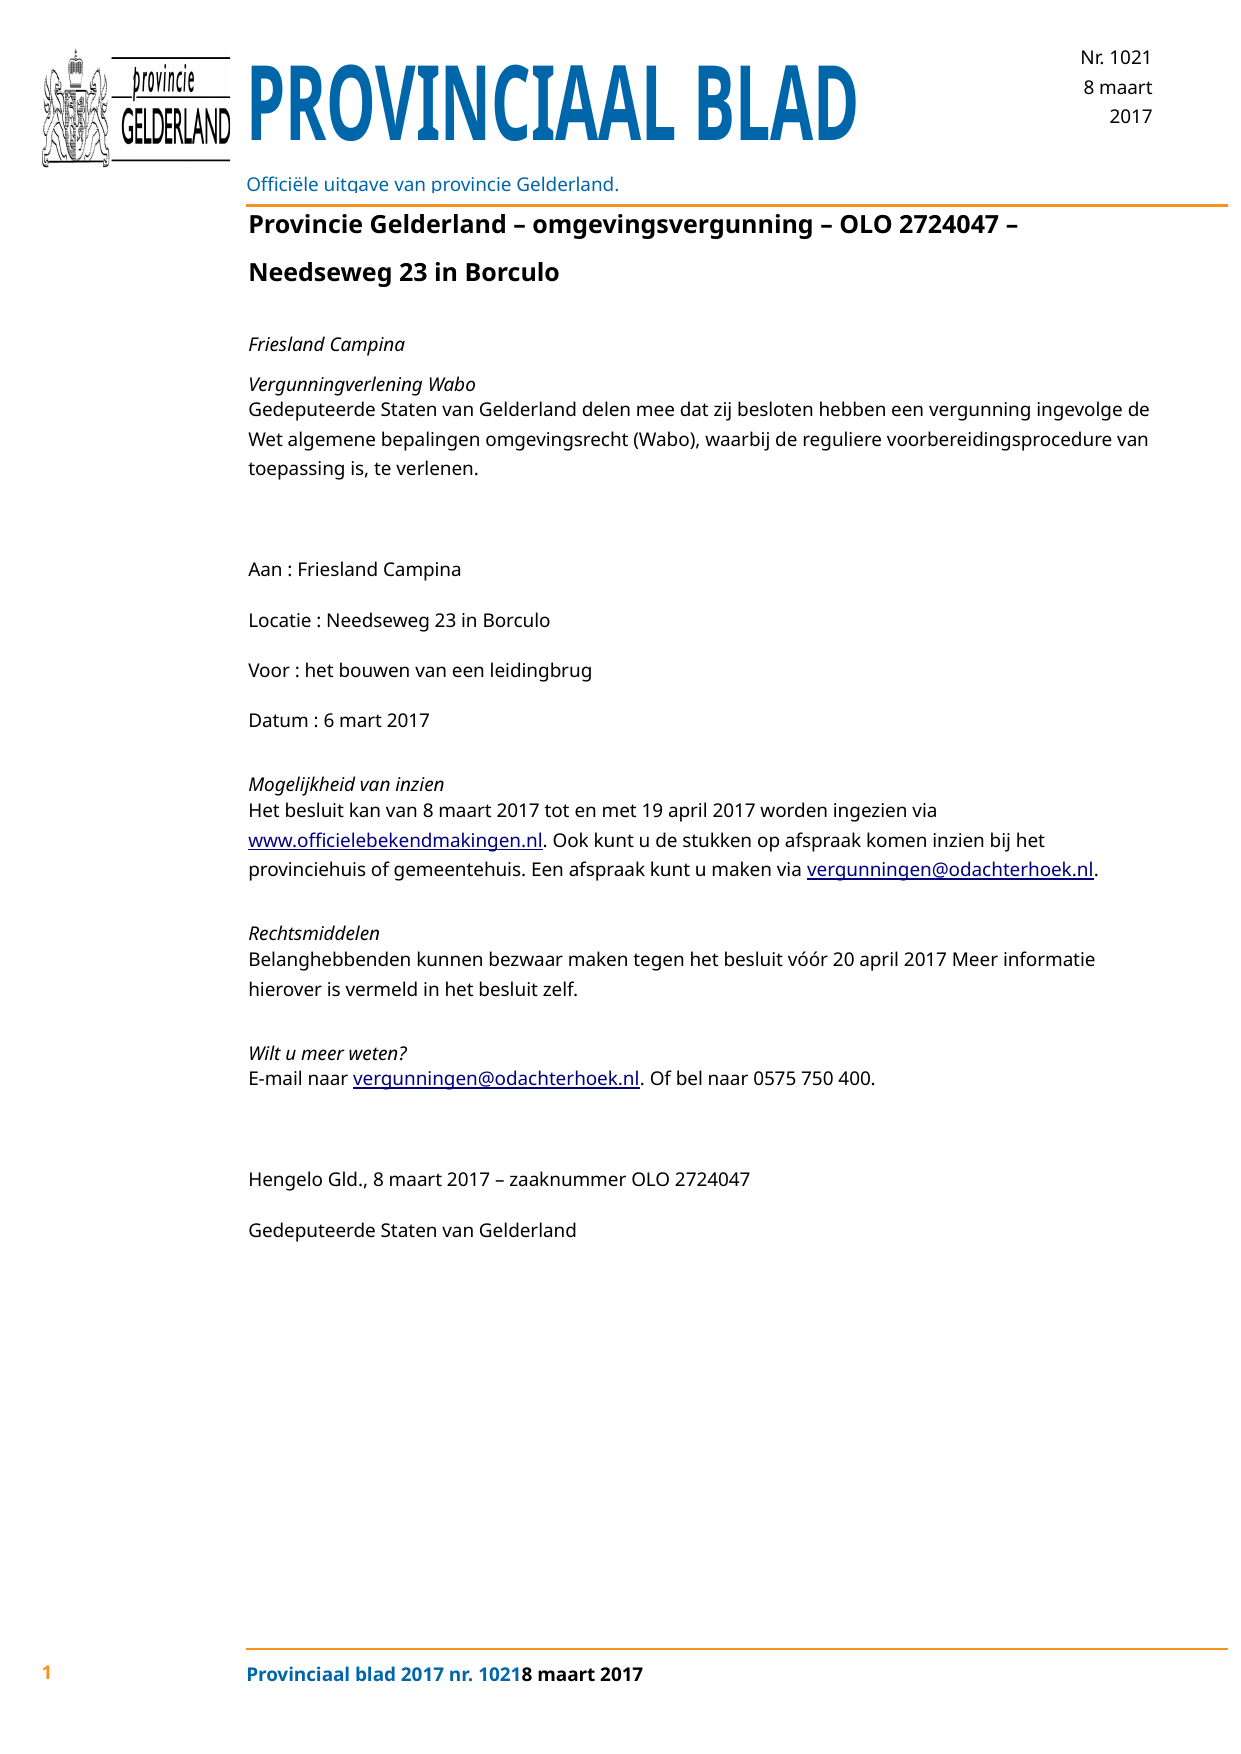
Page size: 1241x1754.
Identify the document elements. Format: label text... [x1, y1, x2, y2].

text Locatie : Needseweg 23 in Borculo [248, 607, 1152, 633]
text Wilt u meer weten? [248, 1040, 1152, 1066]
text Voor : het bouwen van een leidingbrug [248, 657, 1152, 683]
text Vergunningverlening Wabo [248, 371, 1152, 396]
text Friesland Campina [248, 331, 1152, 357]
text E-mail naar vergunningen@odachterhoek.nl. Of bel naar 0575 750 400. [248, 1066, 1152, 1091]
text Het besluit kan van 8 maart 2017 tot en met 19 april 2017 worden ingezien via www.officielebekendmakingen.nl. Ook kunt u de stukken op afspraak komen inzien bij het provinciehuis of gemeentehuis. Een afspraak kunt u maken via vergunningen@odachterhoek.nl. [248, 797, 1152, 882]
picture [41, 47, 231, 172]
text Provincie Gelderland – omgevingsvergunning – OLO 2724047 – Needseweg 23 in Borculo [248, 207, 1152, 288]
text Aan : Friesland Campina [248, 556, 1152, 582]
text Datum : 6 mart 2017 [248, 708, 1152, 733]
text Gedeputeerde Staten van Gelderland delen mee dat zij besloten hebben een vergunning ingevolge de Wet algemene bepalingen omgevingsrecht (Wabo), waarbij de reguliere voorbereidingsprocedure van toepassing is, te verlenen. [248, 396, 1152, 481]
text Belanghebbenden kunnen bezwaar maken tegen het besluit vóór 20 april 2017 Meer informatie hierover is vermeld in het besluit zelf. [248, 946, 1152, 1002]
text Gedeputeerde Staten van Gelderland [248, 1217, 1152, 1242]
text Mogelijkheid van inzien [248, 772, 1152, 797]
text Hengelo Gld., 8 maart 2017 – zaaknummer OLO 2724047 [248, 1166, 1152, 1192]
text Rechtsmiddelen [248, 921, 1152, 946]
